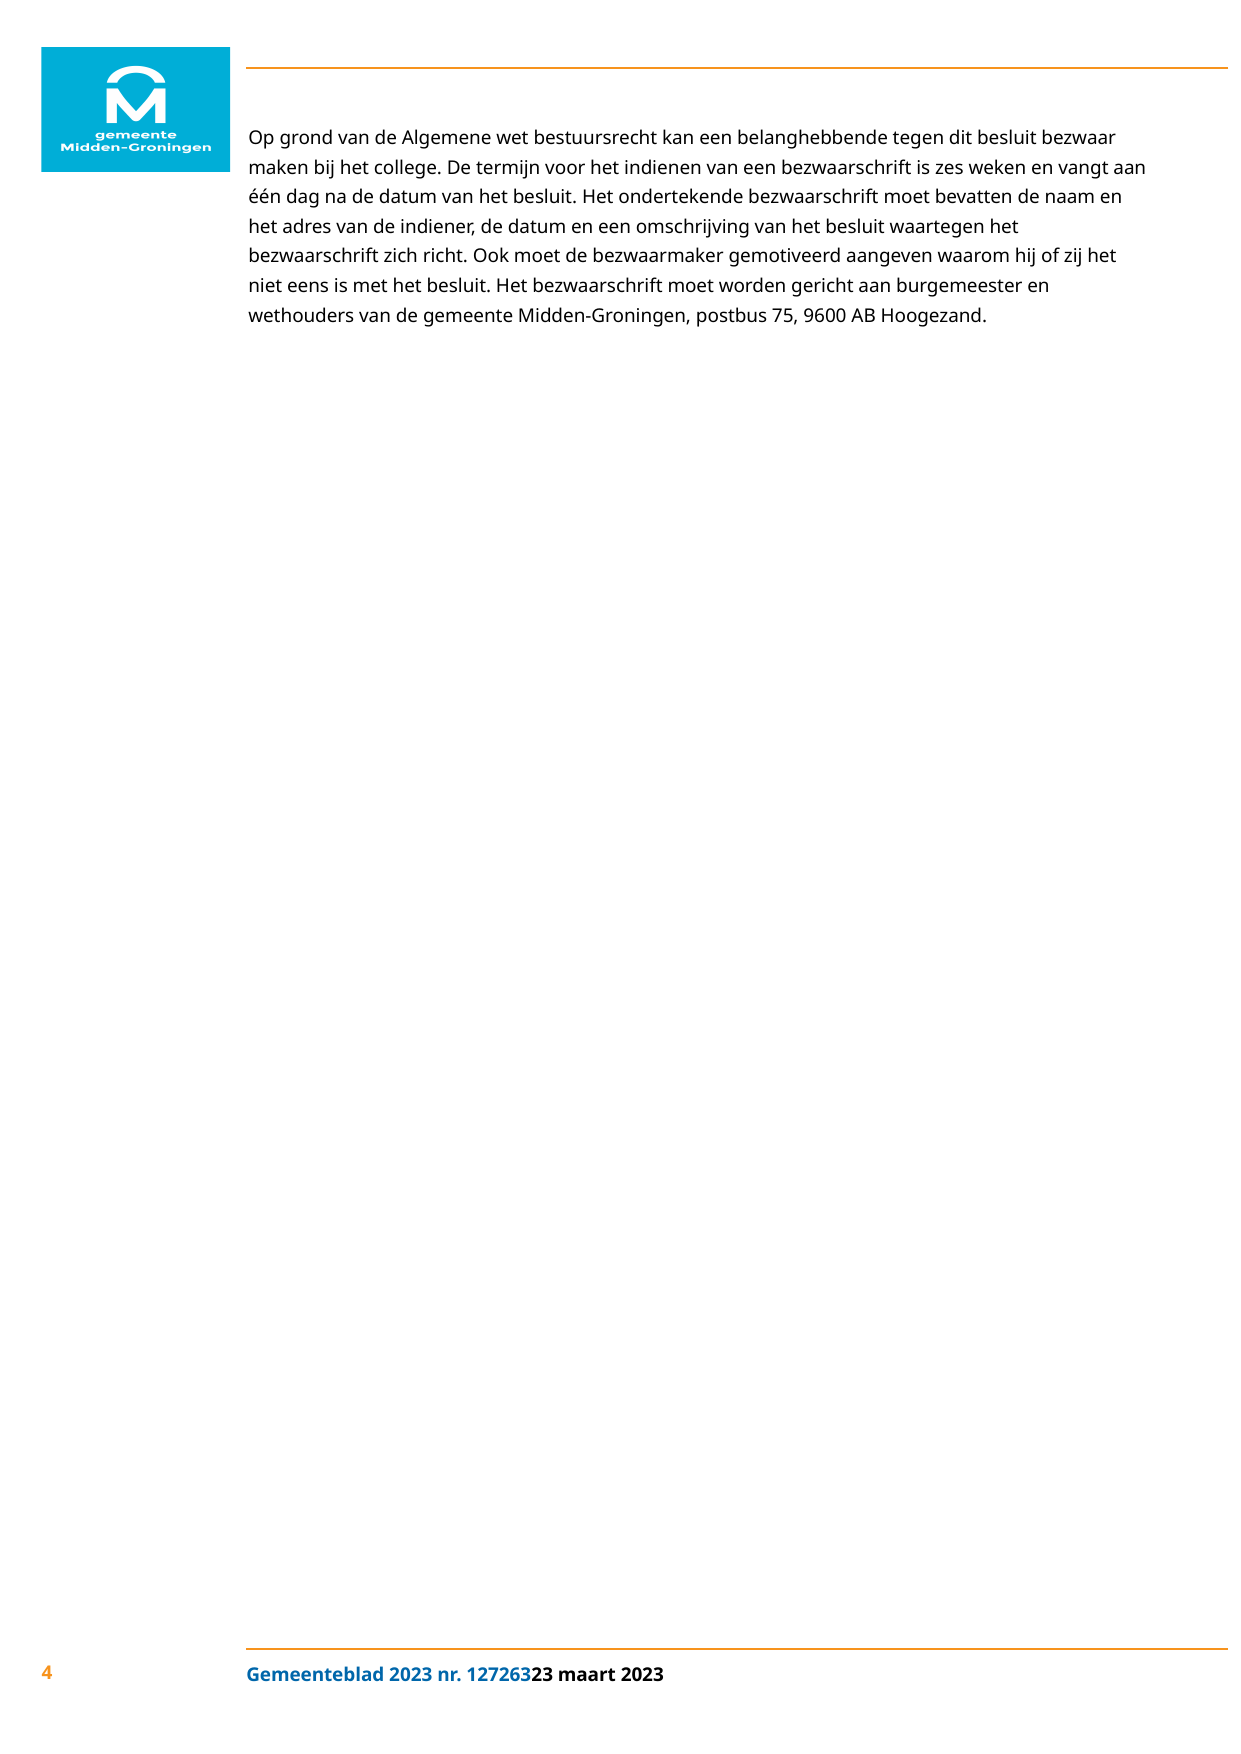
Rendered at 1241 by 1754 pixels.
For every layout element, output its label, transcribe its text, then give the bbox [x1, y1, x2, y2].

text Op grond van de Algemene wet bestuursrecht kan een belanghebbende tegen dit besluit bezwaar maken bij het college. De termijn voor het indienen van een bezwaarschrift is zes weken en vangt aan één dag na de datum van het besluit. Het ondertekende bezwaarschrift moet bevatten de naam en het adres van de indiener, de datum en een omschrijving van het besluit waartegen het bezwaarschrift zich richt. Ook moet de bezwaarmaker gemotiveerd aangeven waarom hij of zij het niet eens is met het besluit. Het bezwaarschrift moet worden gericht aan burgemeester en wethouders van de gemeente Midden-Groningen, postbus 75, 9600 AB Hoogezand. [248, 124, 1152, 328]
picture [184, 146, 190, 153]
picture [107, 89, 165, 122]
picture [108, 66, 164, 82]
